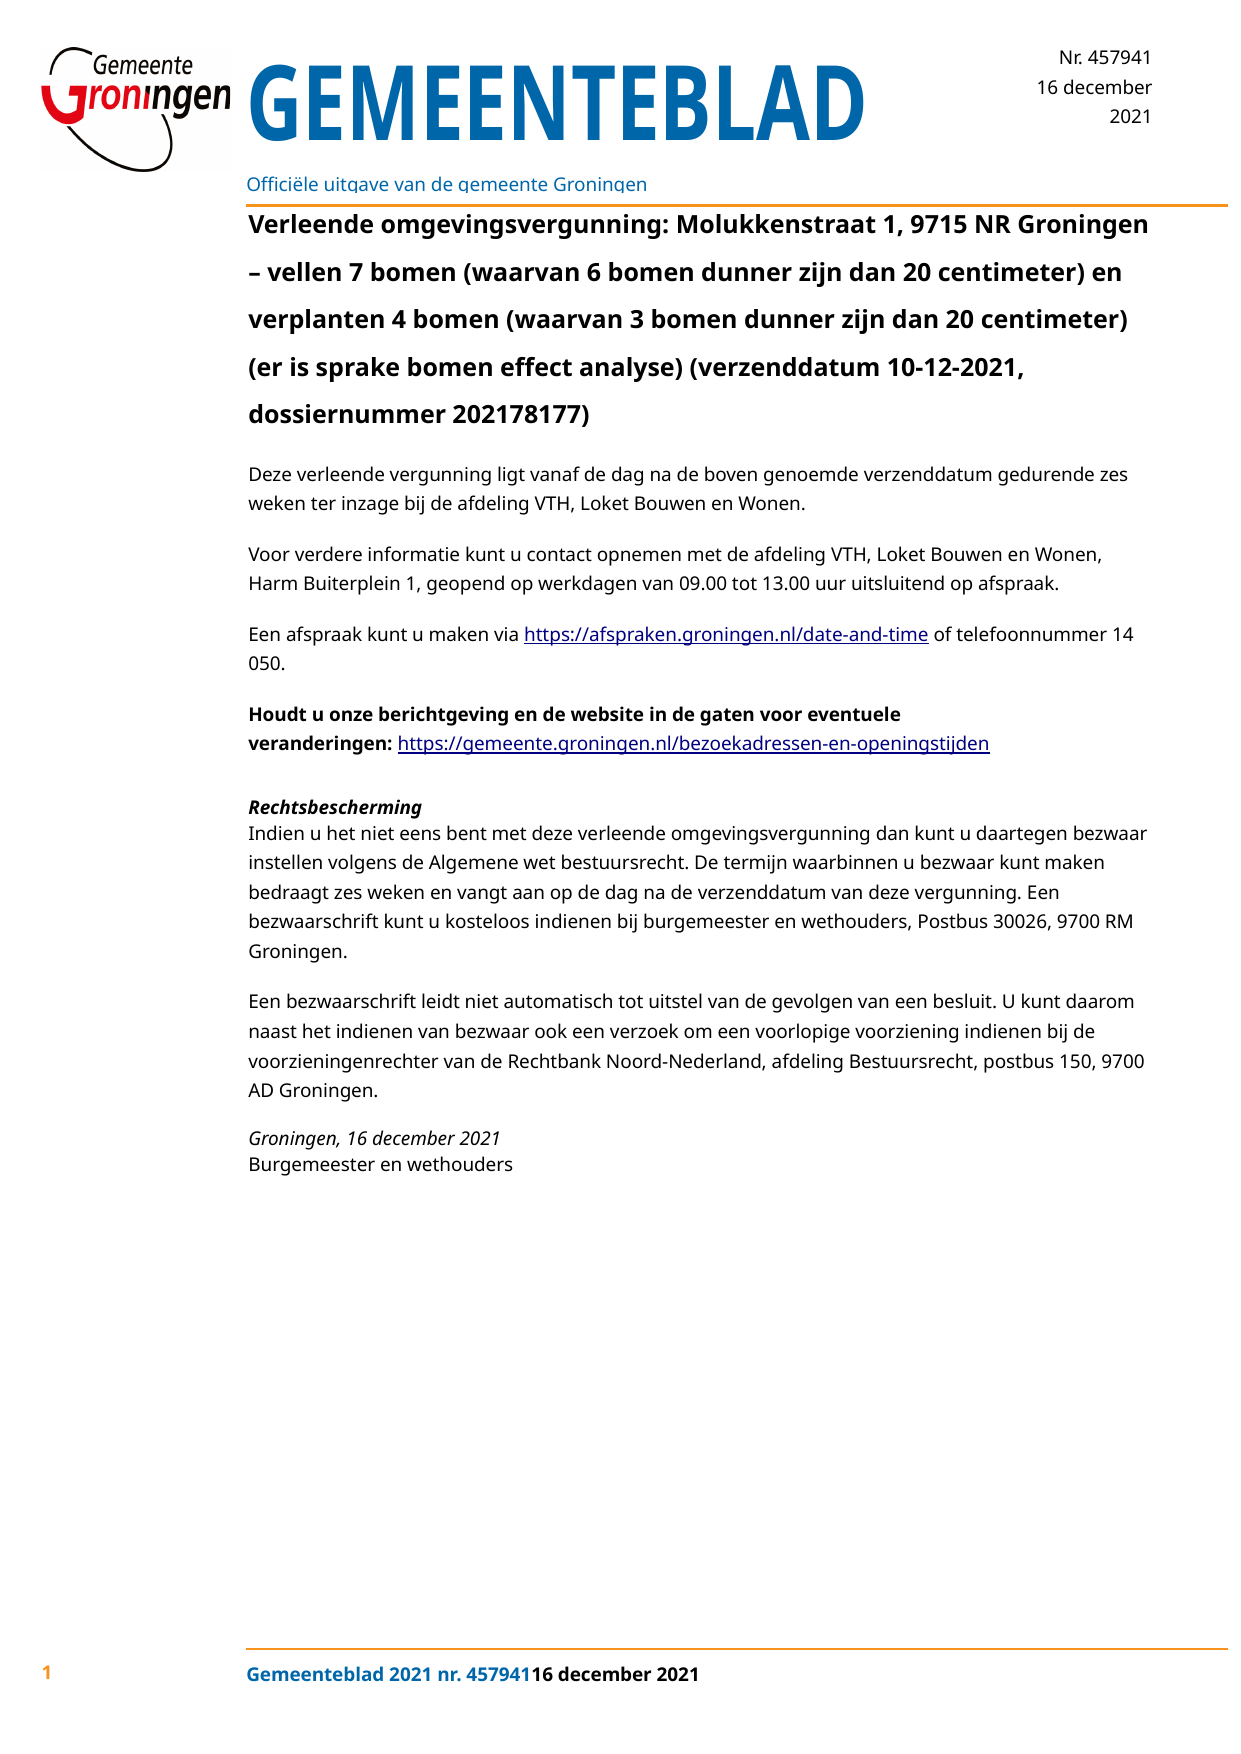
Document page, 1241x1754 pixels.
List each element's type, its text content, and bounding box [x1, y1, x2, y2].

text Houdt u onze berichtgeving en de website in de gaten voor eventuele veranderingen: https://gemeente.groningen.nl/bezoekadressen-en-openingstijden [248, 701, 1152, 756]
text Burgemeester en wethouders [248, 1151, 1152, 1177]
text Verleende omgevingsvergunning: Molukkenstraat 1, 9715 NR Groningen – vellen 7 bomen (waarvan 6 bomen dunner zijn dan 20 centimeter) en verplanten 4 bomen (waarvan 3 bomen dunner zijn dan 20 centimeter) (er is sprake bomen effect analyse) (verzenddatum 10-12-2021, dossiernummer 202178177) [248, 207, 1152, 431]
text Indien u het niet eens bent met deze verleende omgevingsvergunning dan kunt u daartegen bezwaar instellen volgens de Algemene wet bestuursrecht. De termijn waarbinnen u bezwaar kunt maken bedraagt zes weken en vangt aan op de dag na de verzenddatum van deze vergunning. Een bezwaarschrift kunt u kosteloos indienen bij burgemeester en wethouders, Postbus 30026, 9700 RM Groningen. [248, 820, 1152, 964]
text Rechtsbescherming [248, 794, 1152, 820]
text Voor verdere informatie kunt u contact opnemen met de afdeling VTH, Loket Bouwen en Wonen, Harm Buiterplein 1, geopend op werkdagen van 09.00 tot 13.00 uur uitsluitend op afspraak. [248, 541, 1152, 596]
picture [41, 47, 231, 172]
text Een afspraak kunt u maken via https://afspraken.groningen.nl/date-and-time of telefoonnummer 14 050. [248, 621, 1152, 676]
text Groningen, 16 december 2021 [248, 1125, 1152, 1151]
text Deze verleende vergunning ligt vanaf de dag na de boven genoemde verzenddatum gedurende zes weken ter inzage bij de afdeling VTH, Loket Bouwen en Wonen. [248, 461, 1152, 516]
text Een bezwaarschrift leidt niet automatisch tot uitstel van de gevolgen van een besluit. U kunt daarom naast het indienen van bezwaar ook een verzoek om een voorlopige voorziening indienen bij de voorzieningenrechter van de Rechtbank Noord-Nederland, afdeling Bestuursrecht, postbus 150, 9700 AD Groningen. [248, 989, 1152, 1103]
